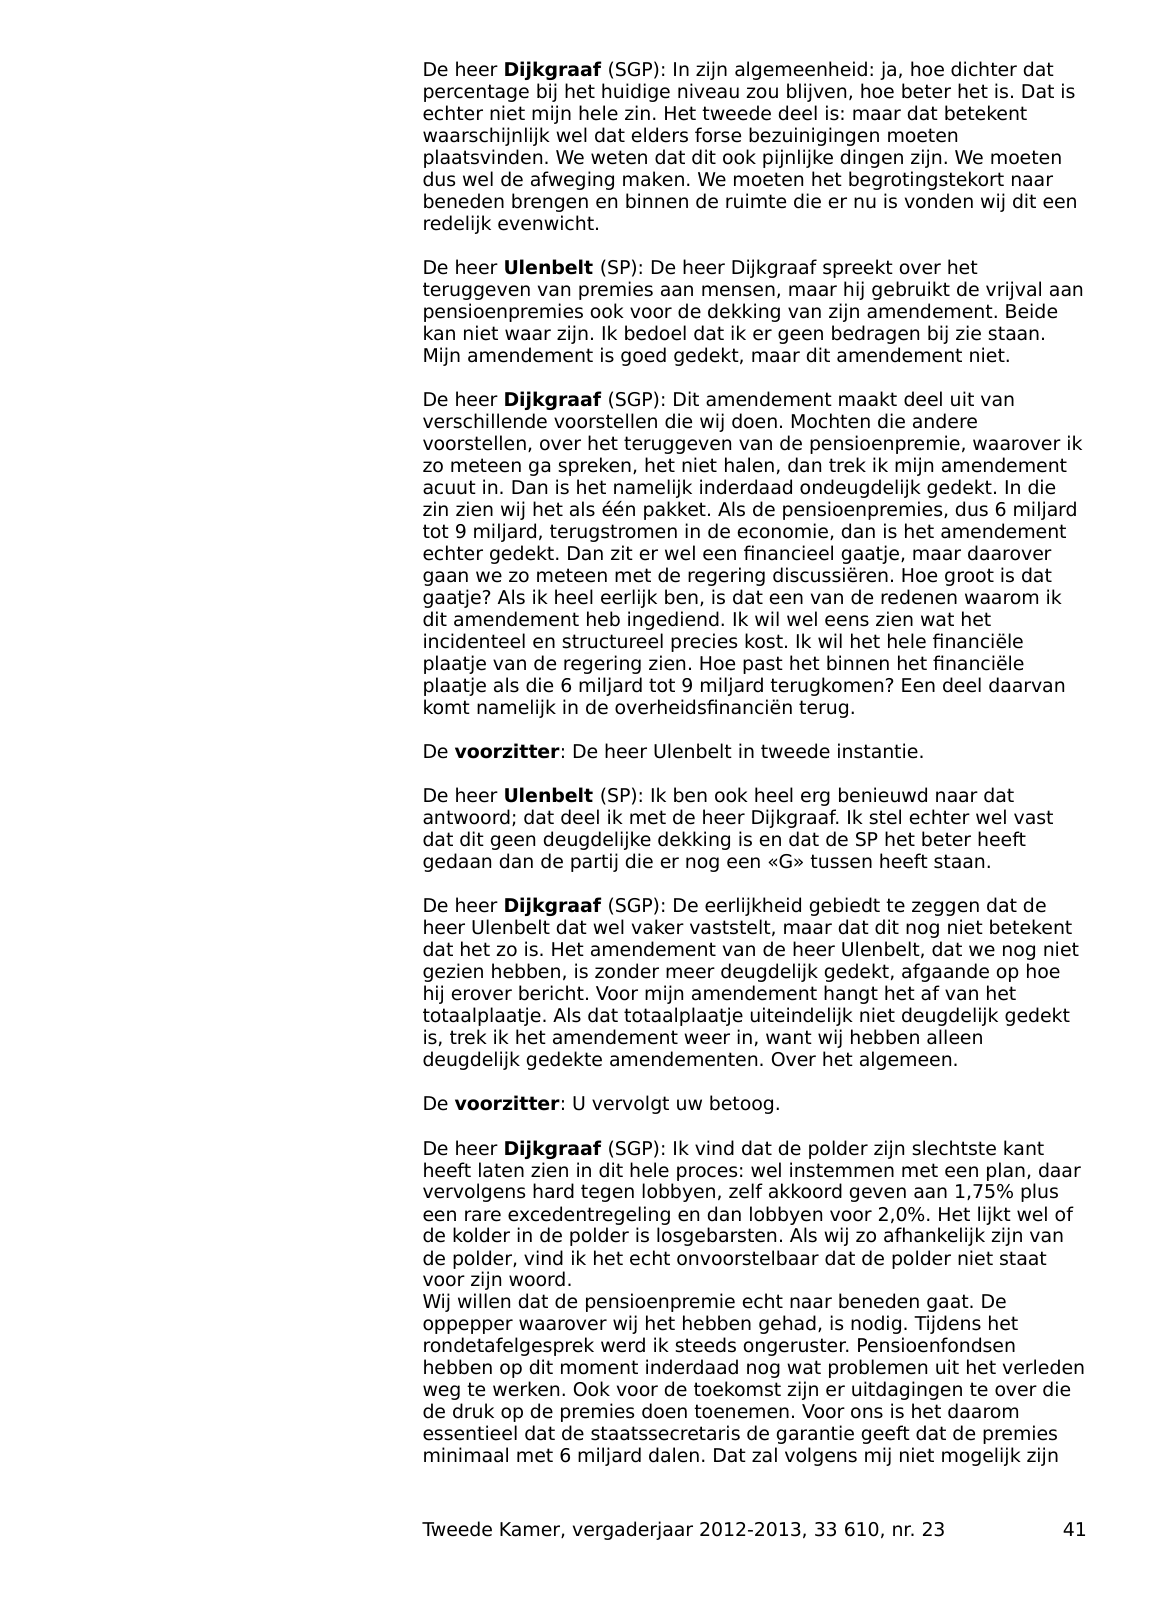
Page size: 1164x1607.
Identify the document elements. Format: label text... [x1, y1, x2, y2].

text De heer Dijkgraaf (SGP): Ik vind dat de polder zijn slechtste kant heeft laten zien in dit hele proces: wel instemmen met een plan, daar vervolgens hard tegen lobbyen, zelf akkoord geven aan 1,75% plus een rare excedentregeling en dan lobbyen voor 2,0%. Het lijkt wel of de kolder in de polder is losgebarsten. Als wij zo afhankelijk zijn van de polder, vind ik het echt onvoorstelbaar dat de polder niet staat voor zijn woord. [422, 1137, 1087, 1291]
text De heer Dijkgraaf (SGP): In zijn algemeenheid: ja, hoe dichter dat percentage bij het huidige niveau zou blijven, hoe beter het is. Dat is echter niet mijn hele zin. Het tweede deel is: maar dat betekent waarschijnlijk wel dat elders forse bezuinigingen moeten plaatsvinden. We weten dat dit ook pijnlijke dingen zijn. We moeten dus wel de afweging maken. We moeten het begrotingstekort naar beneden brengen en binnen de ruimte die er nu is vonden wij dit een redelijk evenwicht. [422, 59, 1087, 235]
text Wij willen dat de pensioenpremie echt naar beneden gaat. De oppepper waarover wij het hebben gehad, is nodig. Tijdens het rondetafelgesprek werd ik steeds ongeruster. Pensioenfondsen hebben op dit moment inderdaad nog wat problemen uit het verleden weg te werken. Ook voor de toekomst zijn er uitdagingen te over die de druk op de premies doen toenemen. Voor ons is het daarom essentieel dat de staatssecretaris de garantie geeft dat de premies minimaal met 6 miljard dalen. Dat zal volgens mij niet mogelijk zijn [422, 1291, 1087, 1467]
text De heer Ulenbelt (SP): Ik ben ook heel erg benieuwd naar dat antwoord; dat deel ik met de heer Dijkgraaf. Ik stel echter wel vast dat dit geen deugdelijke dekking is en dat de SP het beter heeft gedaan dan de partij die er nog een «G» tussen heeft staan. [422, 785, 1087, 873]
text De voorzitter: U vervolgt uw betoog. [422, 1093, 1087, 1115]
text De heer Dijkgraaf (SGP): Dit amendement maakt deel uit van verschillende voorstellen die wij doen. Mochten die andere voorstellen, over het teruggeven van de pensioenpremie, waarover ik zo meteen ga spreken, het niet halen, dan trek ik mijn amendement acuut in. Dan is het namelijk inderdaad ondeugdelijk gedekt. In die zin zien wij het als één pakket. Als de pensioenpremies, dus 6 miljard tot 9 miljard, terugstromen in de economie, dan is het amendement echter gedekt. Dan zit er wel een financieel gaatje, maar daarover gaan we zo meteen met de regering discussiëren. Hoe groot is dat gaatje? Als ik heel eerlijk ben, is dat een van de redenen waarom ik dit amendement heb ingediend. Ik wil wel eens zien wat het incidenteel en structureel precies kost. Ik wil het hele financiële plaatje van de regering zien. Hoe past het binnen het financiële plaatje als die 6 miljard tot 9 miljard terugkomen? Een deel daarvan komt namelijk in de overheidsfinanciën terug. [422, 389, 1087, 719]
text De voorzitter: De heer Ulenbelt in tweede instantie. [422, 741, 1087, 763]
text De heer Dijkgraaf (SGP): De eerlijkheid gebiedt te zeggen dat de heer Ulenbelt dat wel vaker vaststelt, maar dat dit nog niet betekent dat het zo is. Het amendement van de heer Ulenbelt, dat we nog niet gezien hebben, is zonder meer deugdelijk gedekt, afgaande op hoe hij erover bericht. Voor mijn amendement hangt het af van het totaalplaatje. Als dat totaalplaatje uiteindelijk niet deugdelijk gedekt is, trek ik het amendement weer in, want wij hebben alleen deugdelijk gedekte amendementen. Over het algemeen. [422, 895, 1087, 1071]
text De heer Ulenbelt (SP): De heer Dijkgraaf spreekt over het teruggeven van premies aan mensen, maar hij gebruikt de vrijval aan pensioenpremies ook voor de dekking van zijn amendement. Beide kan niet waar zijn. Ik bedoel dat ik er geen bedragen bij zie staan. Mijn amendement is goed gedekt, maar dit amendement niet. [422, 257, 1087, 367]
